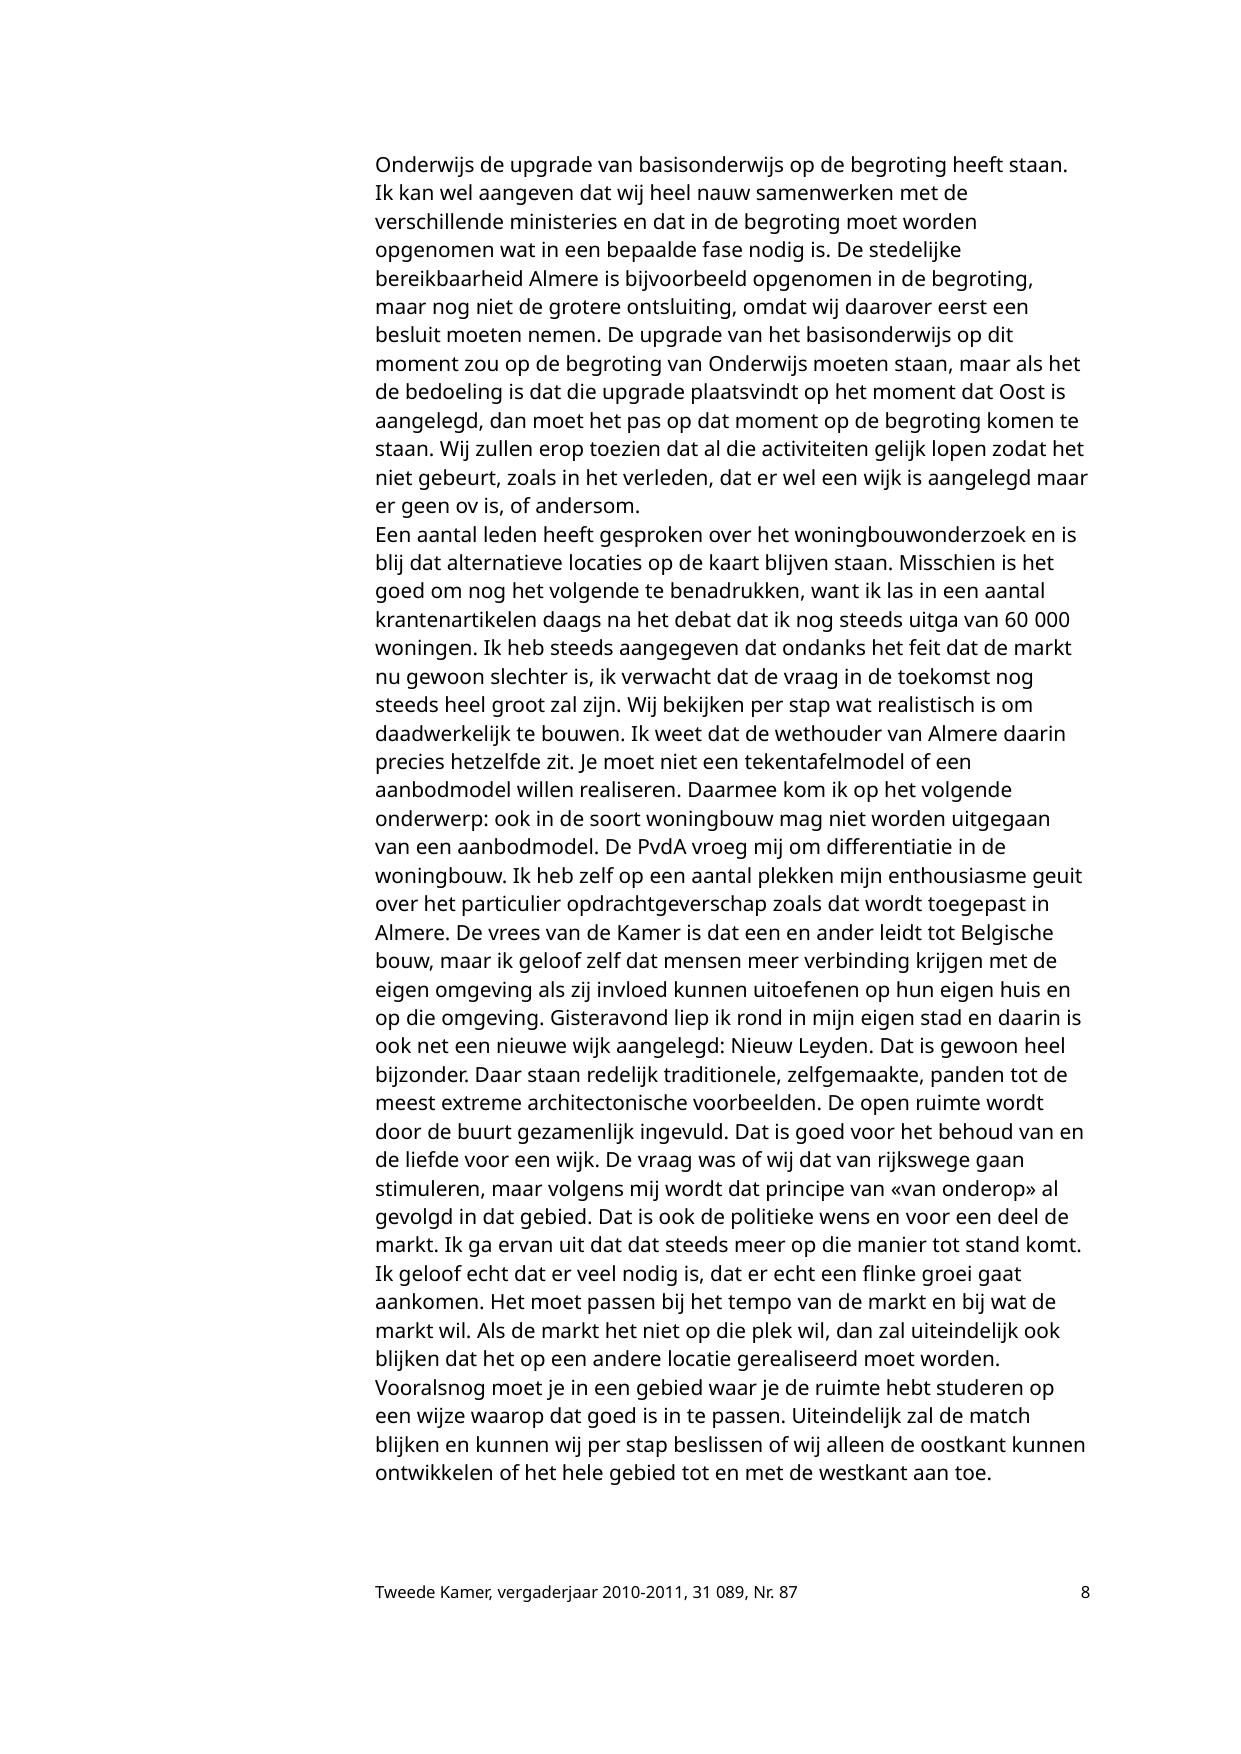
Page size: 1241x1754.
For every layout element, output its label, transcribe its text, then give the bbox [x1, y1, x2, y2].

text Onderwijs de upgrade van basisonderwijs op de begroting heeft staan. Ik kan wel aangeven dat wij heel nauw samenwerken met de verschillende ministeries en dat in de begroting moet worden opgenomen wat in een bepaalde fase nodig is. De stedelijke bereikbaarheid Almere is bijvoorbeeld opgenomen in de begroting, maar nog niet de grotere ontsluiting, omdat wij daarover eerst een besluit moeten nemen. De upgrade van het basisonderwijs op dit moment zou op de begroting van Onderwijs moeten staan, maar als het de bedoeling is dat die upgrade plaatsvindt op het moment dat Oost is aangelegd, dan moet het pas op dat moment op de begroting komen te staan. Wij zullen erop toezien dat al die activiteiten gelijk lopen zodat het niet gebeurt, zoals in het verleden, dat er wel een wijk is aangelegd maar er geen ov is, of andersom. [375, 150, 1090, 520]
text Een aantal leden heeft gesproken over het woningbouwonderzoek en is blij dat alternatieve locaties op de kaart blijven staan. Misschien is het goed om nog het volgende te benadrukken, want ik las in een aantal krantenartikelen daags na het debat dat ik nog steeds uitga van 60 000 woningen. Ik heb steeds aangegeven dat ondanks het feit dat de markt nu gewoon slechter is, ik verwacht dat de vraag in de toekomst nog steeds heel groot zal zijn. Wij bekijken per stap wat realistisch is om daadwerkelijk te bouwen. Ik weet dat de wethouder van Almere daarin precies hetzelfde zit. Je moet niet een tekentafelmodel of een aanbodmodel willen realiseren. Daarmee kom ik op het volgende onderwerp: ook in de soort woningbouw mag niet worden uitgegaan van een aanbodmodel. De PvdA vroeg mij om differentiatie in de woningbouw. Ik heb zelf op een aantal plekken mijn enthousiasme geuit over het particulier opdrachtgeverschap zoals dat wordt toegepast in Almere. De vrees van de Kamer is dat een en ander leidt tot Belgische bouw, maar ik geloof zelf dat mensen meer verbinding krijgen met de eigen omgeving als zij invloed kunnen uitoefenen op hun eigen huis en op die omgeving. Gisteravond liep ik rond in mijn eigen stad en daarin is ook net een nieuwe wijk aangelegd: Nieuw Leyden. Dat is gewoon heel bijzonder. Daar staan redelijk traditionele, zelfgemaakte, panden tot de meest extreme architectonische voorbeelden. De open ruimte wordt door de buurt gezamenlijk ingevuld. Dat is goed voor het behoud van en de liefde voor een wijk. De vraag was of wij dat van rijkswege gaan stimuleren, maar volgens mij wordt dat principe van «van onderop» al gevolgd in dat gebied. Dat is ook de politieke wens en voor een deel de markt. Ik ga ervan uit dat dat steeds meer op die manier tot stand komt. [375, 520, 1090, 1259]
text Ik geloof echt dat er veel nodig is, dat er echt een flinke groei gaat aankomen. Het moet passen bij het tempo van de markt en bij wat de markt wil. Als de markt het niet op die plek wil, dan zal uiteindelijk ook blijken dat het op een andere locatie gerealiseerd moet worden. Vooralsnog moet je in een gebied waar je de ruimte hebt studeren op een wijze waarop dat goed is in te passen. Uiteindelijk zal de match blijken en kunnen wij per stap beslissen of wij alleen de oostkant kunnen ontwikkelen of het hele gebied tot en met de westkant aan toe. [375, 1259, 1090, 1487]
